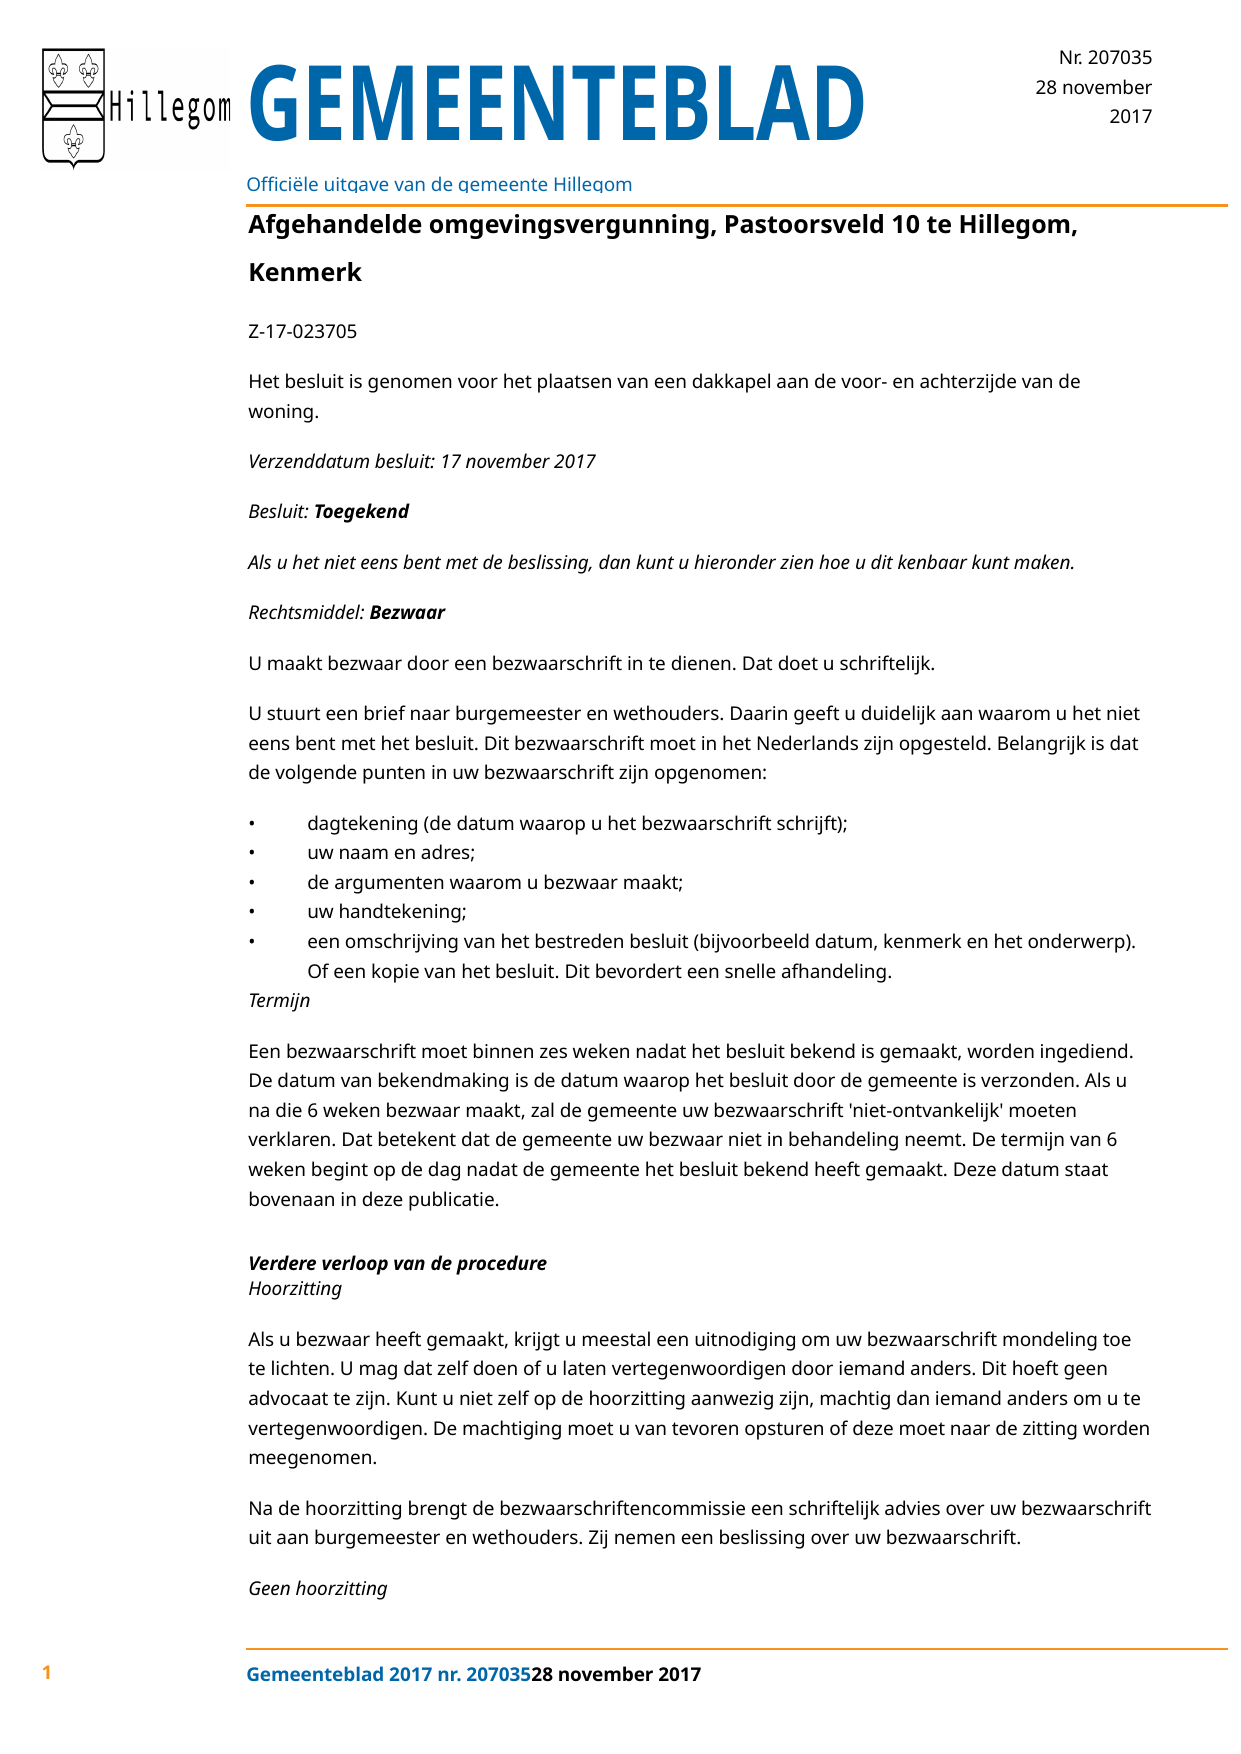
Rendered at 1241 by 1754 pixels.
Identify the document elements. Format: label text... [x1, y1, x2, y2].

list uw naam en adres; [248, 839, 1152, 865]
text Als u het niet eens bent met de beslissing, dan kunt u hieronder zien hoe u dit kenbaar kunt maken. [248, 549, 1152, 575]
text Termijn [248, 987, 1152, 1013]
text Een bezwaarschrift moet binnen zes weken nadat het besluit bekend is gemaakt, worden ingediend. De datum van bekendmaking is de datum waarop het besluit door de gemeente is verzonden. Als u na die 6 weken bezwaar maakt, zal de gemeente uw bezwaarschrift 'niet-ontvankelijk' moeten verklaren. Dat betekent dat de gemeente uw bezwaar niet in behandeling neemt. De termijn van 6 weken begint op de dag nadat de gemeente het besluit bekend heeft gemaakt. Deze datum staat bovenaan in deze publicatie. [248, 1038, 1152, 1212]
text Z-17-023705 [248, 318, 1152, 344]
list dagtekening (de datum waarop u het bezwaarschrift schrijft); [248, 810, 1152, 836]
text Na de hoorzitting brengt de bezwaarschriftencommissie een schriftelijk advies over uw bezwaarschrift uit aan burgemeester en wethouders. Zij nemen een beslissing over uw bezwaarschrift. [248, 1495, 1152, 1550]
text Rechtsmiddel: Bezwaar [248, 599, 1152, 625]
text Afgehandelde omgevingsvergunning, Pastoorsveld 10 te Hillegom, Kenmerk [248, 207, 1152, 288]
text U maakt bezwaar door een bezwaarschrift in te dienen. Dat doet u schriftelijk. [248, 650, 1152, 676]
list uw handtekening; [248, 899, 1152, 924]
text U stuurt een brief naar burgemeester en wethouders. Daarin geeft u duidelijk aan waarom u het niet eens bent met het besluit. Dit bezwaarschrift moet in het Nederlands zijn opgesteld. Belangrijk is dat de volgende punten in uw bezwaarschrift zijn opgenomen: [248, 700, 1152, 785]
text Verzenddatum besluit: 17 november 2017 [248, 448, 1152, 474]
text Hoorzitting [248, 1276, 1152, 1301]
list de argumenten waarom u bezwaar maakt; [248, 869, 1152, 895]
text Verdere verloop van de procedure [248, 1250, 1152, 1276]
text Het besluit is genomen voor het plaatsen van een dakkapel aan de voor- en achterzijde van de woning. [248, 368, 1152, 424]
text Besluit: Toegekend [248, 499, 1152, 524]
text Geen hoorzitting [248, 1575, 1152, 1600]
list een omschrijving van het bestreden besluit (bijvoorbeeld datum, kenmerk en het onderwerp). Of een kopie van het besluit. Dit bevordert een snelle afhandeling. [248, 928, 1152, 984]
picture [41, 47, 231, 172]
text Als u bezwaar heeft gemaakt, krijgt u meestal een uitnodiging om uw bezwaarschrift mondeling toe te lichten. U mag dat zelf doen of u laten vertegenwoordigen door iemand anders. Dit hoeft geen advocaat te zijn. Kunt u niet zelf op de hoorzitting aanwezig zijn, machtig dan iemand anders om u te vertegenwoordigen. De machtiging moet u van tevoren opsturen of deze moet naar de zitting worden meegenomen. [248, 1326, 1152, 1470]
